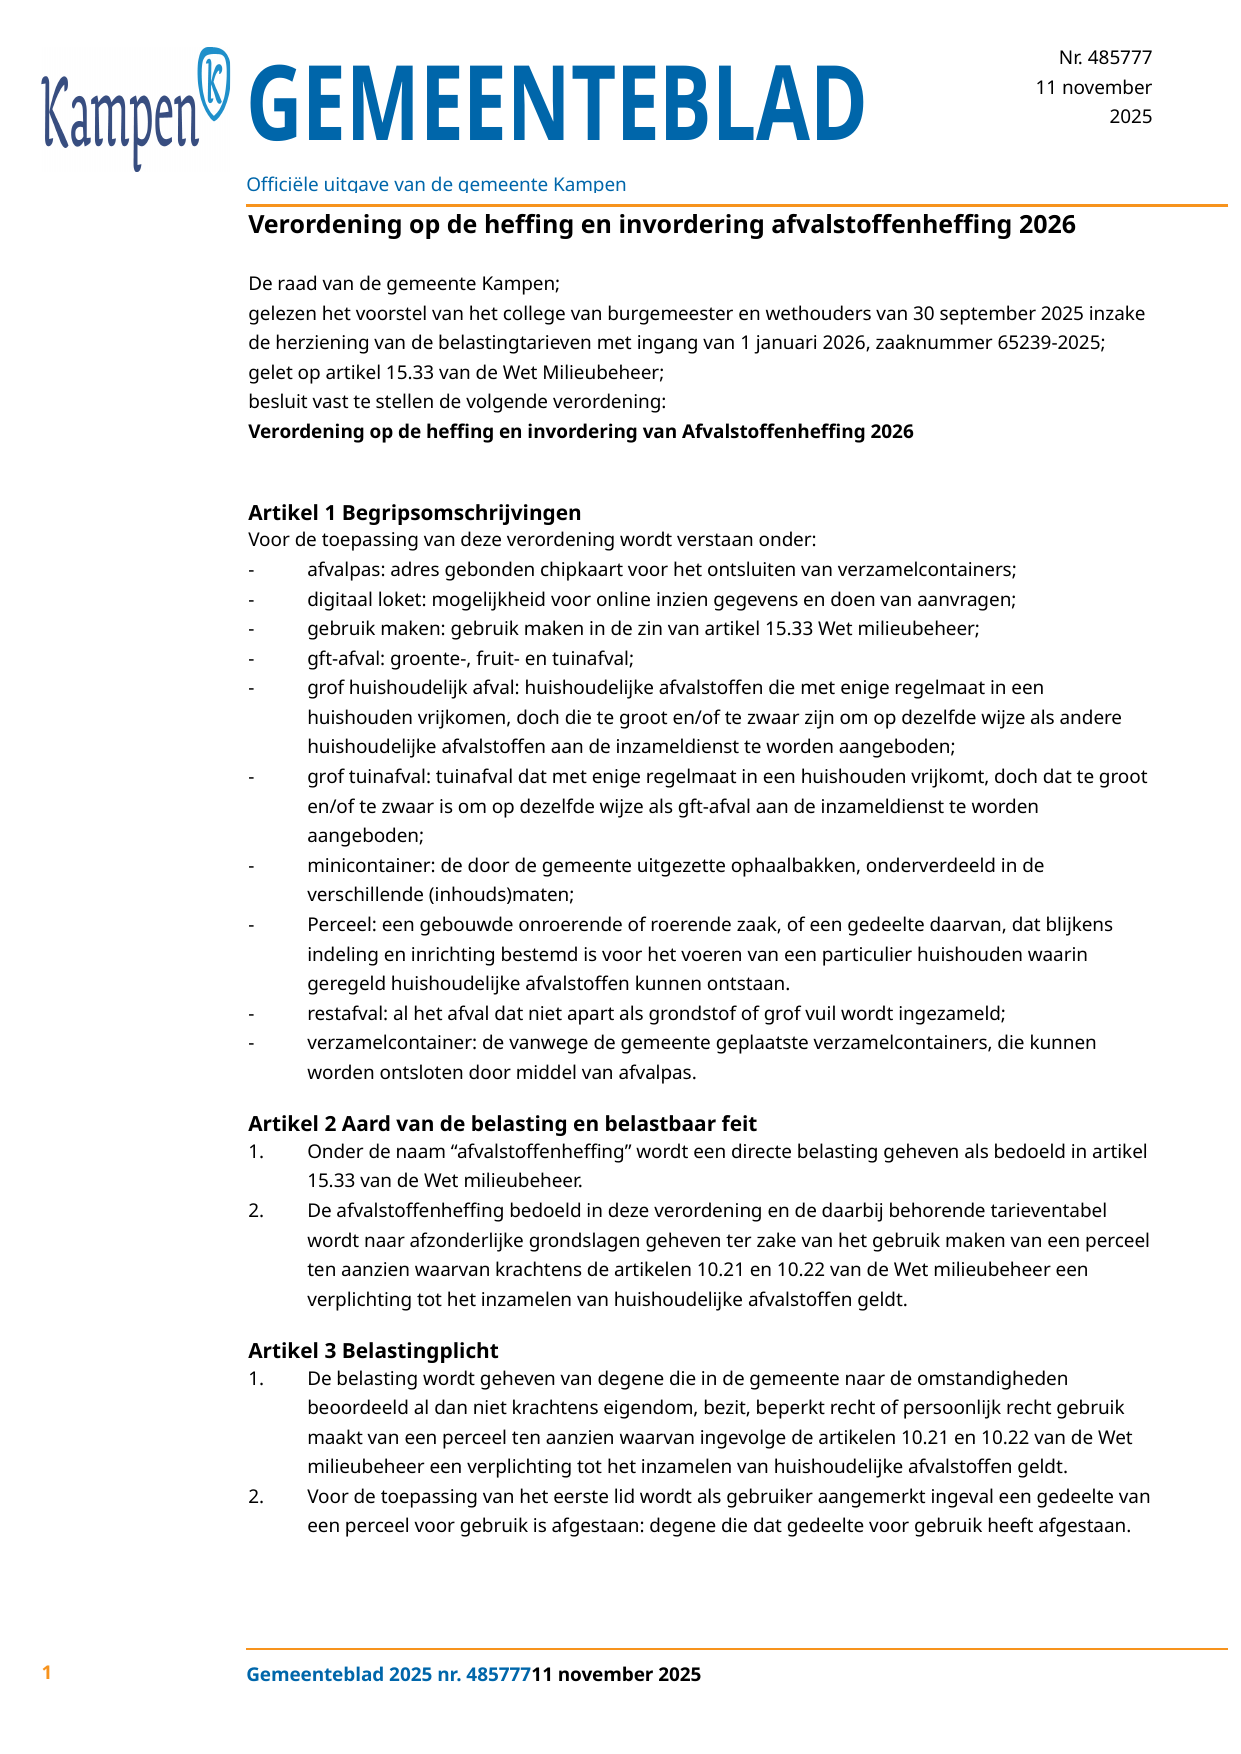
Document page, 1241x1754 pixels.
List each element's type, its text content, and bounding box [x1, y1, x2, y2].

list restafval: al het afval dat niet apart als grondstof of grof vuil wordt ingezameld; [248, 1000, 1152, 1026]
list digitaal loket: mogelijkheid voor online inzien gegevens en doen van aanvragen; [248, 586, 1152, 612]
list De afvalstoffenheffing bedoeld in deze verordening en de daarbij behorende tarieventabel wordt naar afzonderlijke grondslagen geheven ter zake van het gebruik maken van een perceel ten aanzien waarvan krachtens de artikelen 10.21 en 10.22 van de Wet milieubeheer een verplichting tot het inzamelen van huishoudelijke afvalstoffen geldt. [248, 1197, 1152, 1312]
list grof huishoudelijk afval: huishoudelijke afvalstoffen die met enige regelmaat in een huishouden vrijkomen, doch die te groot en/of te zwaar zijn om op dezelfde wijze als andere huishoudelijke afvalstoffen aan de inzameldienst te worden aangeboden; [248, 674, 1152, 759]
text gelezen het voorstel van het college van burgemeester en wethouders van 30 september 2025 inzake de herziening van de belastingtarieven met ingang van 1 januari 2026, zaaknummer 65239-2025; [248, 300, 1152, 355]
list Voor de toepassing van het eerste lid wordt als gebruiker aangemerkt ingeval een gedeelte van een perceel voor gebruik is afgestaan: degene die dat gedeelte voor gebruik heeft afgestaan. [248, 1483, 1152, 1538]
list grof tuinafval: tuinafval dat met enige regelmaat in een huishouden vrijkomt, doch dat te groot en/of te zwaar is om op dezelfde wijze als gft-afval aan de inzameldienst te worden aangeboden; [248, 763, 1152, 848]
text besluit vast te stellen de volgende verordening: [248, 389, 1152, 414]
text Verordening op de heffing en invordering van Afvalstoffenheffing 2026 [248, 418, 1152, 444]
text gelet op artikel 15.33 van de Wet Milieubeheer; [248, 359, 1152, 385]
text Verordening op de heffing en invordering afvalstoffenheffing 2026 [248, 207, 1152, 241]
list verzamelcontainer: de vanwege de gemeente geplaatste verzamelcontainers, die kunnen worden ontsloten door middel van afvalpas. [248, 1029, 1152, 1085]
list Onder de naam “afvalstoffenheffing” wordt een directe belasting geheven als bedoeld in artikel 15.33 van de Wet milieubeheer. [248, 1138, 1152, 1193]
text Artikel 3 Belastingplicht [248, 1336, 1152, 1365]
text Voor de toepassing van deze verordening wordt verstaan onder: [248, 527, 1152, 552]
list minicontainer: de door de gemeente uitgezette ophaalbakken, onderverdeeld in de verschillende (inhouds)maten; [248, 852, 1152, 907]
list gebruik maken: gebruik maken in de zin van artikel 15.33 Wet milieubeheer; [248, 615, 1152, 641]
text Artikel 1 Begripsomschrijvingen [248, 498, 1152, 527]
list afvalpas: adres gebonden chipkaart voor het ontsluiten van verzamelcontainers; [248, 556, 1152, 582]
picture [41, 47, 231, 172]
list De belasting wordt geheven van degene die in de gemeente naar de omstandigheden beoordeeld al dan niet krachtens eigendom, bezit, beperkt recht of persoonlijk recht gebruik maakt van een perceel ten aanzien waarvan ingevolge de artikelen 10.21 en 10.22 van de Wet milieubeheer een verplichting tot het inzamelen van huishoudelijke afvalstoffen geldt. [248, 1365, 1152, 1479]
text Artikel 2 Aard van de belasting en belastbaar feit [248, 1109, 1152, 1138]
list Perceel: een gebouwde onroerende of roerende zaak, of een gedeelte daarvan, dat blijkens indeling en inrichting bestemd is voor het voeren van een particulier huishouden waarin geregeld huishoudelijke afvalstoffen kunnen ontstaan. [248, 911, 1152, 996]
list gft-afval: groente-, fruit- en tuinafval; [248, 645, 1152, 671]
text De raad van de gemeente Kampen; [248, 270, 1152, 296]
